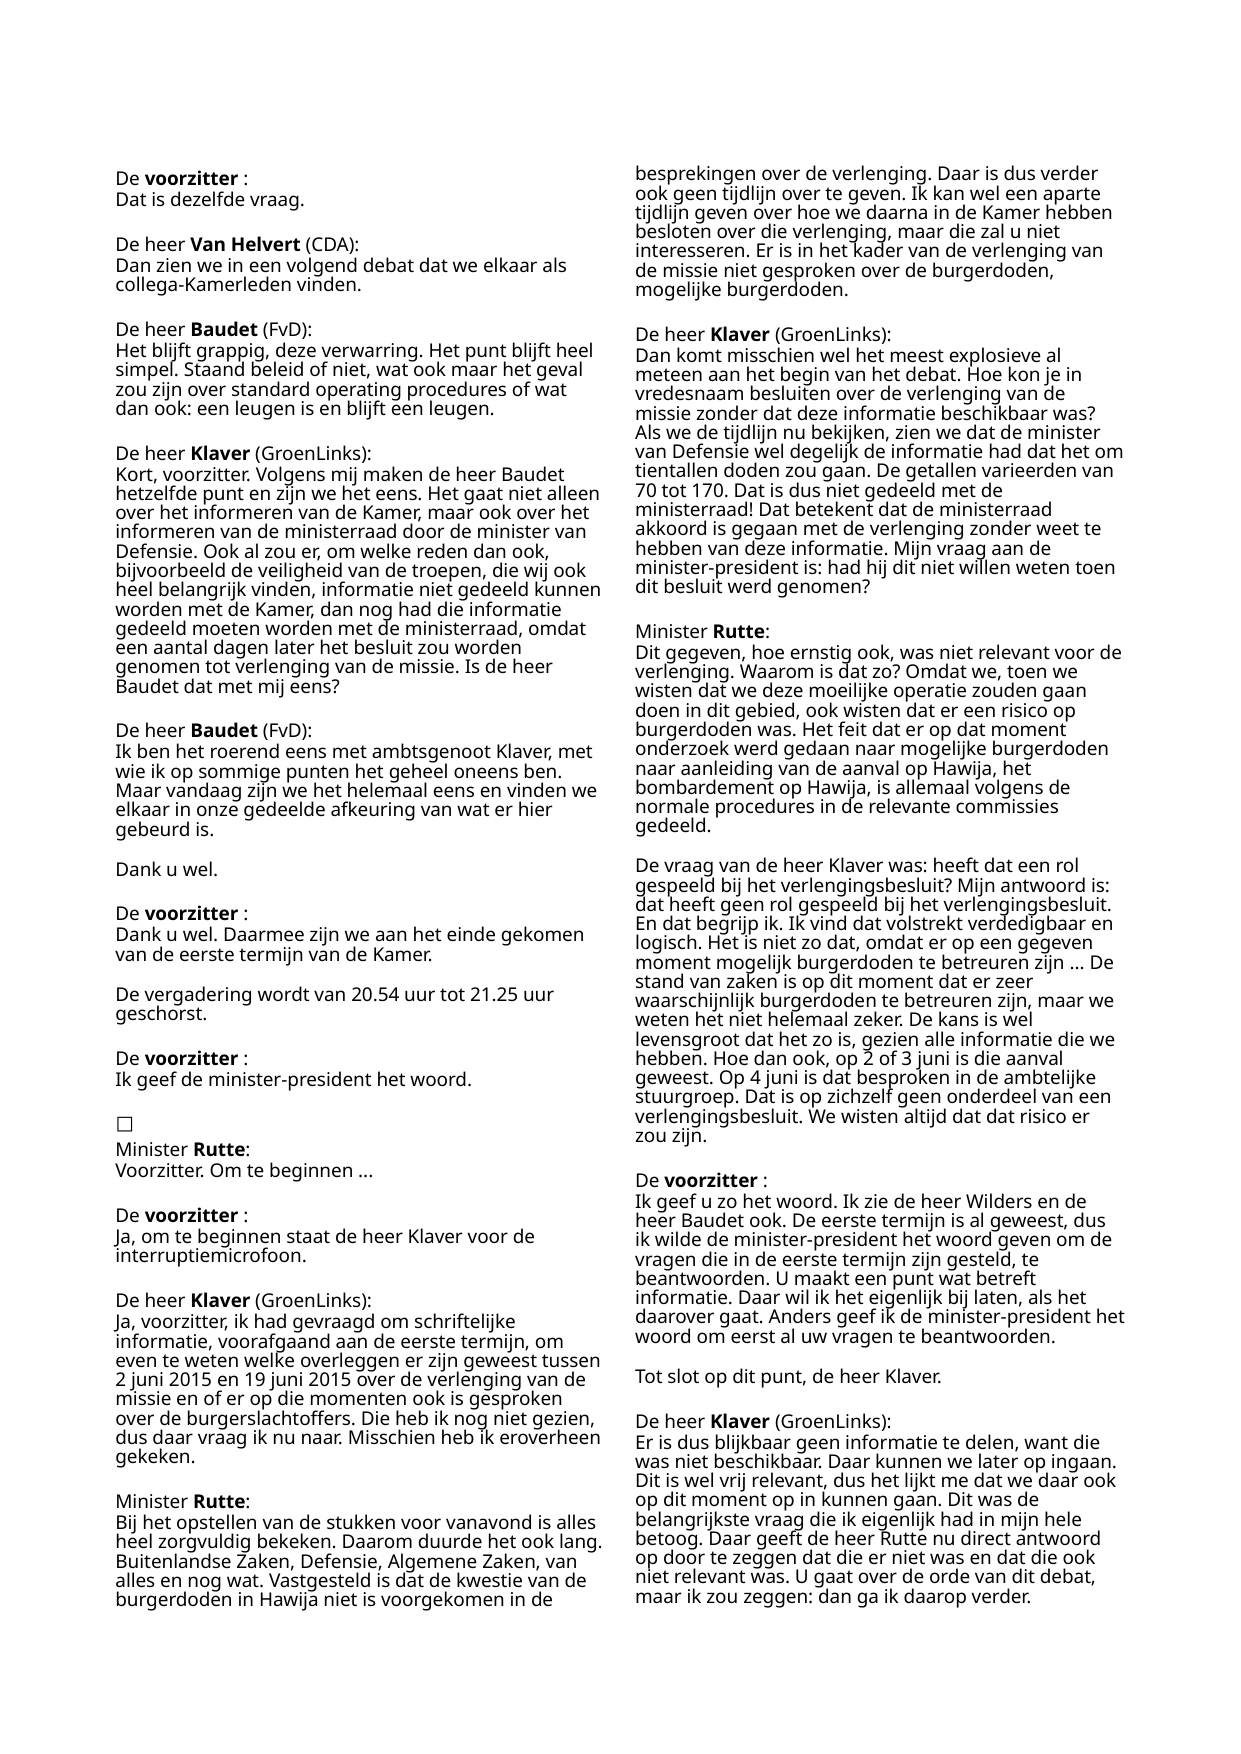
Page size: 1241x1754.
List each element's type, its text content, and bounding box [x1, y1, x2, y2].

text Dat is dezelfde vraag. [115, 191, 605, 210]
text De heer Klaver (GroenLinks): [635, 321, 1125, 347]
text De vraag van de heer Klaver was: heeft dat een rol gespeeld bij het verlengingsbesluit? Mijn antwoord is: dat heeft geen rol gespeeld bij het verlengingsbesluit. En dat begrijp ik. Ik vind dat volstrekt verdedigbaar en logisch. Het is niet zo dat, omdat er op een gegeven moment mogelijk burgerdoden te betreuren zijn ... De stand van zaken is op dit moment dat er zeer waarschijnlijk burgerdoden te betreuren zijn, maar we weten het niet helemaal zeker. De kans is wel levensgroot dat het zo is, gezien alle informatie die we hebben. Hoe dan ook, op 2 of 3 juni is die aanval geweest. Op 4 juni is dat besproken in de ambtelijke stuurgroep. Dat is op zichzelf geen onderdeel van een verlengingsbesluit. We wisten altijd dat dat risico er zou zijn. [635, 857, 1125, 1146]
text Ja, voorzitter, ik had gevraagd om schriftelijke informatie, voorafgaand aan de eerste termijn, om even te weten welke overleggen er zijn geweest tussen 2 juni 2015 en 19 juni 2015 over de verlenging van de missie en of er op die momenten ook is gesproken over de burgerslachtoffers. Die heb ik nog niet gezien, dus daar vraag ik nu naar. Misschien heb ik eroverheen gekeken. [115, 1313, 605, 1467]
text De voorzitter : [115, 1202, 605, 1228]
text De heer Van Helvert (CDA): [115, 231, 605, 257]
text Bij het opstellen van de stukken voor vanavond is alles heel zorgvuldig bekeken. Daarom duurde het ook lang. Buitenlandse Zaken, Defensie, Algemene Zaken, van alles en nog wat. Vastgesteld is dat de kwestie van de burgerdoden in Hawija niet is voorgekomen in de [115, 1514, 605, 1610]
text besprekingen over de verlenging. Daar is dus verder ook geen tijdlijn over te geven. Ik kan wel een aparte tijdlijn geven over hoe we daarna in de Kamer hebben besloten over die verlenging, maar die zal u niet interesseren. Er is in het kader van de verlenging van de missie niet gesproken over de burgerdoden, mogelijke burgerdoden. [635, 165, 1125, 300]
text Dan zien we in een volgend debat dat we elkaar als collega-Kamerleden vinden. [115, 257, 605, 295]
text Minister Rutte: [115, 1137, 605, 1162]
text Ik geef de minister-president het woord. [115, 1071, 605, 1090]
text Er is dus blijkbaar geen informatie te delen, want die was niet beschikbaar. Daar kunnen we later op ingaan. Dit is wel vrij relevant, dus het lijkt me dat we daar ook op dit moment op in kunnen gaan. Dit was de belangrijkste vraag die ik eigenlijk had in mijn hele betoog. Daar geeft de heer Rutte nu direct antwoord op door te zeggen dat die er niet was en dat die ook niet relevant was. U gaat over de orde van dit debat, maar ik zou zeggen: dan ga ik daarop verder. [635, 1434, 1125, 1607]
text De vergadering wordt van 20.54 uur tot 21.25 uur geschorst. [115, 986, 605, 1024]
text Ik ben het roerend eens met ambtsgenoot Klaver, met wie ik op sommige punten het geheel oneens ben. Maar vandaag zijn we het helemaal eens en vinden we elkaar in onze gedeelde afkeuring van wat er hier gebeurd is. [115, 743, 605, 840]
text De voorzitter : [115, 1045, 605, 1071]
text Dit gegeven, hoe ernstig ook, was niet relevant voor de verlenging. Waarom is dat zo? Omdat we, toen we wisten dat we deze moeilijke operatie zouden gaan doen in dit gebied, ook wisten dat er een risico op burgerdoden was. Het feit dat er op dat moment onderzoek werd gedaan naar mogelijke burgerdoden naar aanleiding van de aanval op Hawija, het bombardement op Hawija, is allemaal volgens de normale procedures in de relevante commissies gedeeld. [635, 644, 1125, 837]
text Het blijft grappig, deze verwarring. Het punt blijft heel simpel. Staand beleid of niet, wat ook maar het geval zou zijn over standard operating procedures of wat dan ook: een leugen is en blijft een leugen. [115, 342, 605, 419]
text De heer Klaver (GroenLinks): [115, 440, 605, 466]
text ⬜ [115, 1111, 605, 1137]
text De heer Klaver (GroenLinks): [635, 1408, 1125, 1434]
text De voorzitter : [115, 901, 605, 926]
text De voorzitter : [115, 165, 605, 191]
text Tot slot op dit punt, de heer Klaver. [635, 1368, 1125, 1387]
text Ja, om te beginnen staat de heer Klaver voor de interruptiemicrofoon. [115, 1228, 605, 1267]
text Ik geef u zo het woord. Ik zie de heer Wilders en de heer Baudet ook. De eerste termijn is al geweest, dus ik wilde de minister-president het woord geven om de vragen die in de eerste termijn zijn gesteld, te beantwoorden. U maakt een punt wat betreft informatie. Daar wil ik het eigenlijk bij laten, als het daarover gaat. Anders geef ik de minister-president het woord om eerst al uw vragen te beantwoorden. [635, 1193, 1125, 1347]
text Dan komt misschien wel het meest explosieve al meteen aan het begin van het debat. Hoe kon je in vredesnaam besluiten over de verlenging van de missie zonder dat deze informatie beschikbaar was? Als we de tijdlijn nu bekijken, zien we dat de minister van Defensie wel degelijk de informatie had dat het om tientallen doden zou gaan. De getallen varieerden van 70 tot 170. Dat is dus niet gedeeld met de ministerraad! Dat betekent dat de ministerraad akkoord is gegaan met de verlenging zonder weet te hebben van deze informatie. Mijn vraag aan de minister-president is: had hij dit niet willen weten toen dit besluit werd genomen? [635, 347, 1125, 597]
text De heer Baudet (FvD): [115, 718, 605, 743]
text Dank u wel. Daarmee zijn we aan het einde gekomen van de eerste termijn van de Kamer. [115, 926, 605, 965]
text De voorzitter : [635, 1167, 1125, 1193]
text De heer Baudet (FvD): [115, 316, 605, 342]
text De heer Klaver (GroenLinks): [115, 1288, 605, 1313]
text Voorzitter. Om te beginnen ... [115, 1162, 605, 1182]
text Kort, voorzitter. Volgens mij maken de heer Baudet hetzelfde punt en zijn we het eens. Het gaat niet alleen over het informeren van de Kamer, maar ook over het informeren van de ministerraad door de minister van Defensie. Ook al zou er, om welke reden dan ook, bijvoorbeeld de veiligheid van de troepen, die wij ook heel belangrijk vinden, informatie niet gedeeld kunnen worden met de Kamer, dan nog had die informatie gedeeld moeten worden met de ministerraad, omdat een aantal dagen later het besluit zou worden genomen tot verlenging van de missie. Is de heer Baudet dat met mij eens? [115, 466, 605, 697]
text Minister Rutte: [635, 618, 1125, 644]
text Minister Rutte: [115, 1488, 605, 1514]
text Dank u wel. [115, 861, 605, 880]
